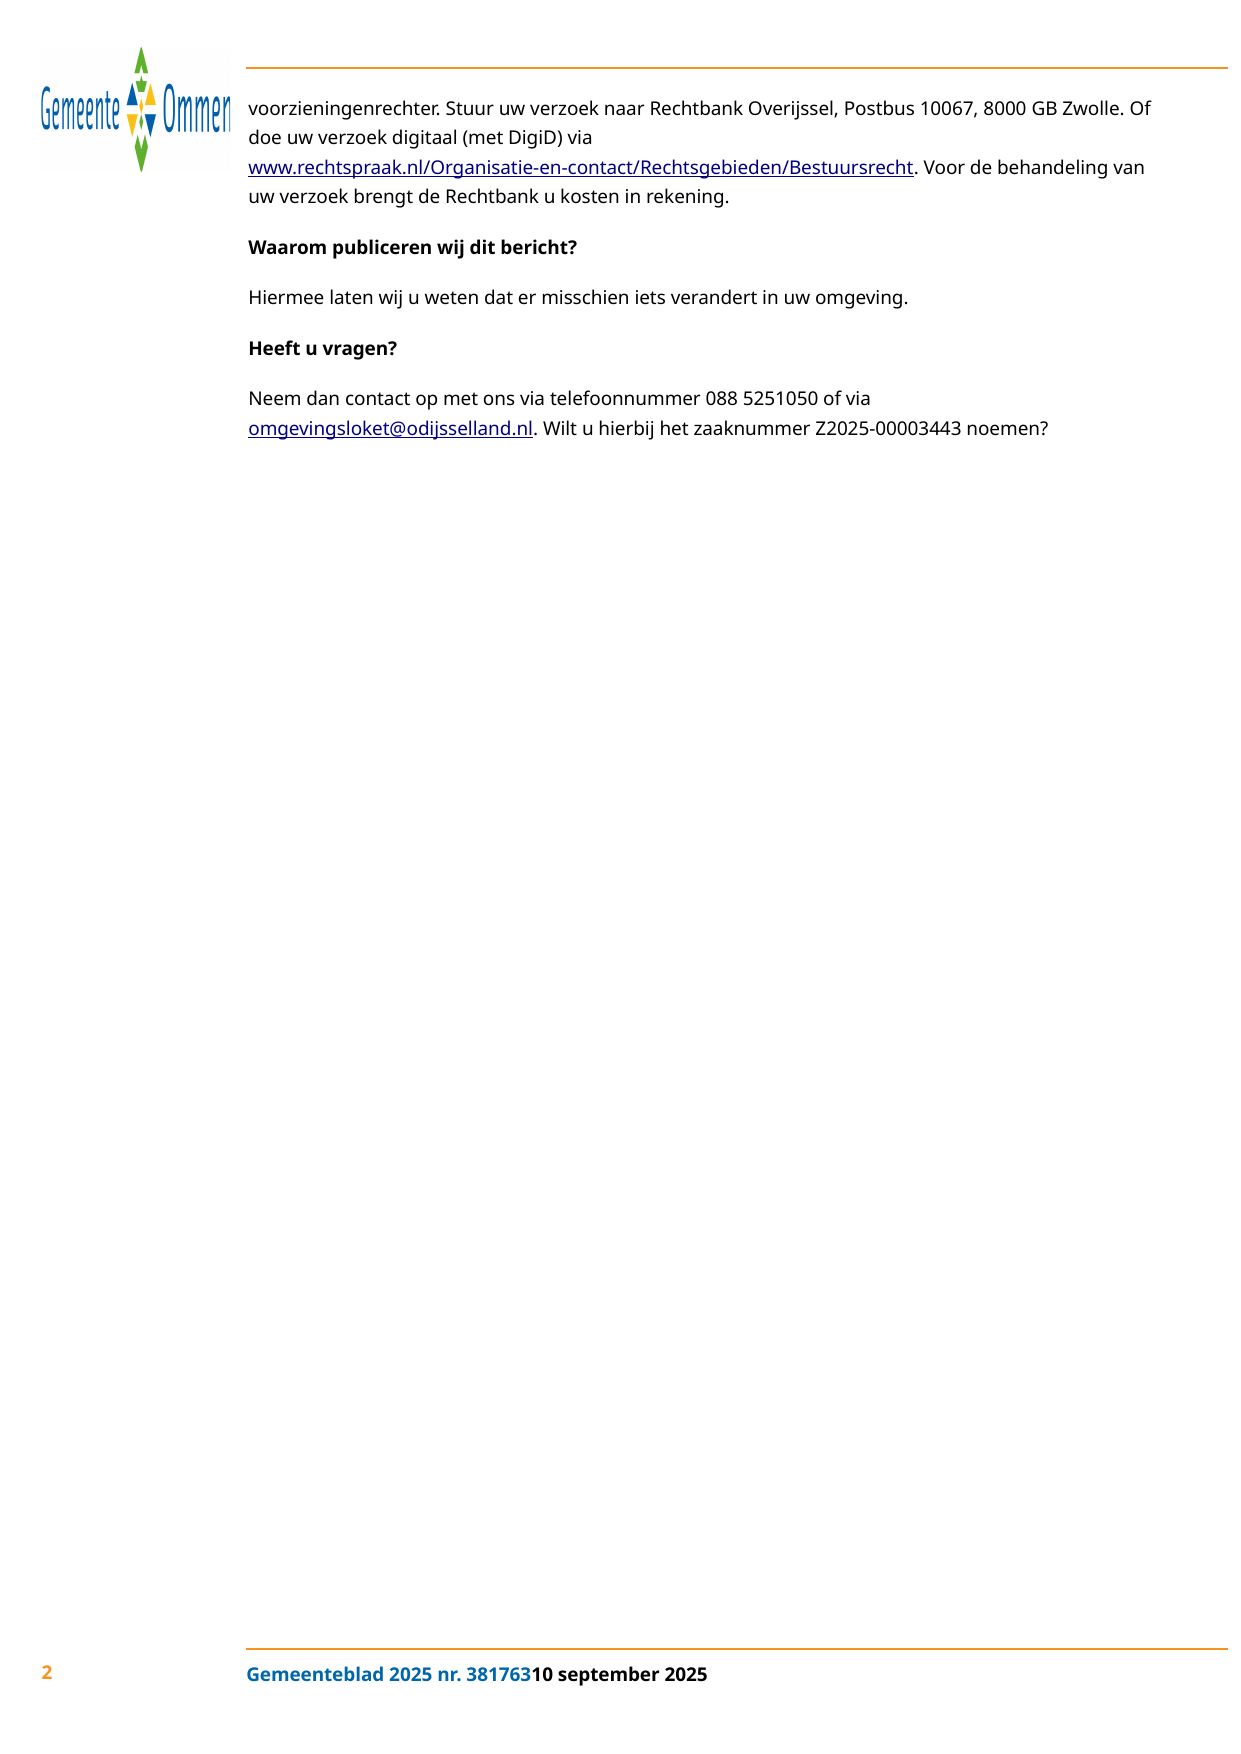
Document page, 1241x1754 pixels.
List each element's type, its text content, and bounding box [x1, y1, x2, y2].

picture [41, 47, 231, 172]
text Neem dan contact op met ons via telefoonnummer 088 5251050 of via omgevingsloket@odijsselland.nl. Wilt u hierbij het zaaknummer Z2025-00003443 noemen? [248, 385, 1152, 441]
text voorzieningenrechter. Stuur uw verzoek naar Rechtbank Overijssel, Postbus 10067, 8000 GB Zwolle. Of doe uw verzoek digitaal (met DigiD) via www.rechtspraak.nl/Organisatie-en-contact/Rechtsgebieden/Bestuursrecht. Voor de behandeling van uw verzoek brengt de Rechtbank u kosten in rekening. [248, 95, 1152, 209]
text Heeft u vragen? [248, 335, 1152, 361]
text Hiermee laten wij u weten dat er misschien iets verandert in uw omgeving. [248, 284, 1152, 310]
text Waarom publiceren wij dit bericht? [248, 234, 1152, 260]
